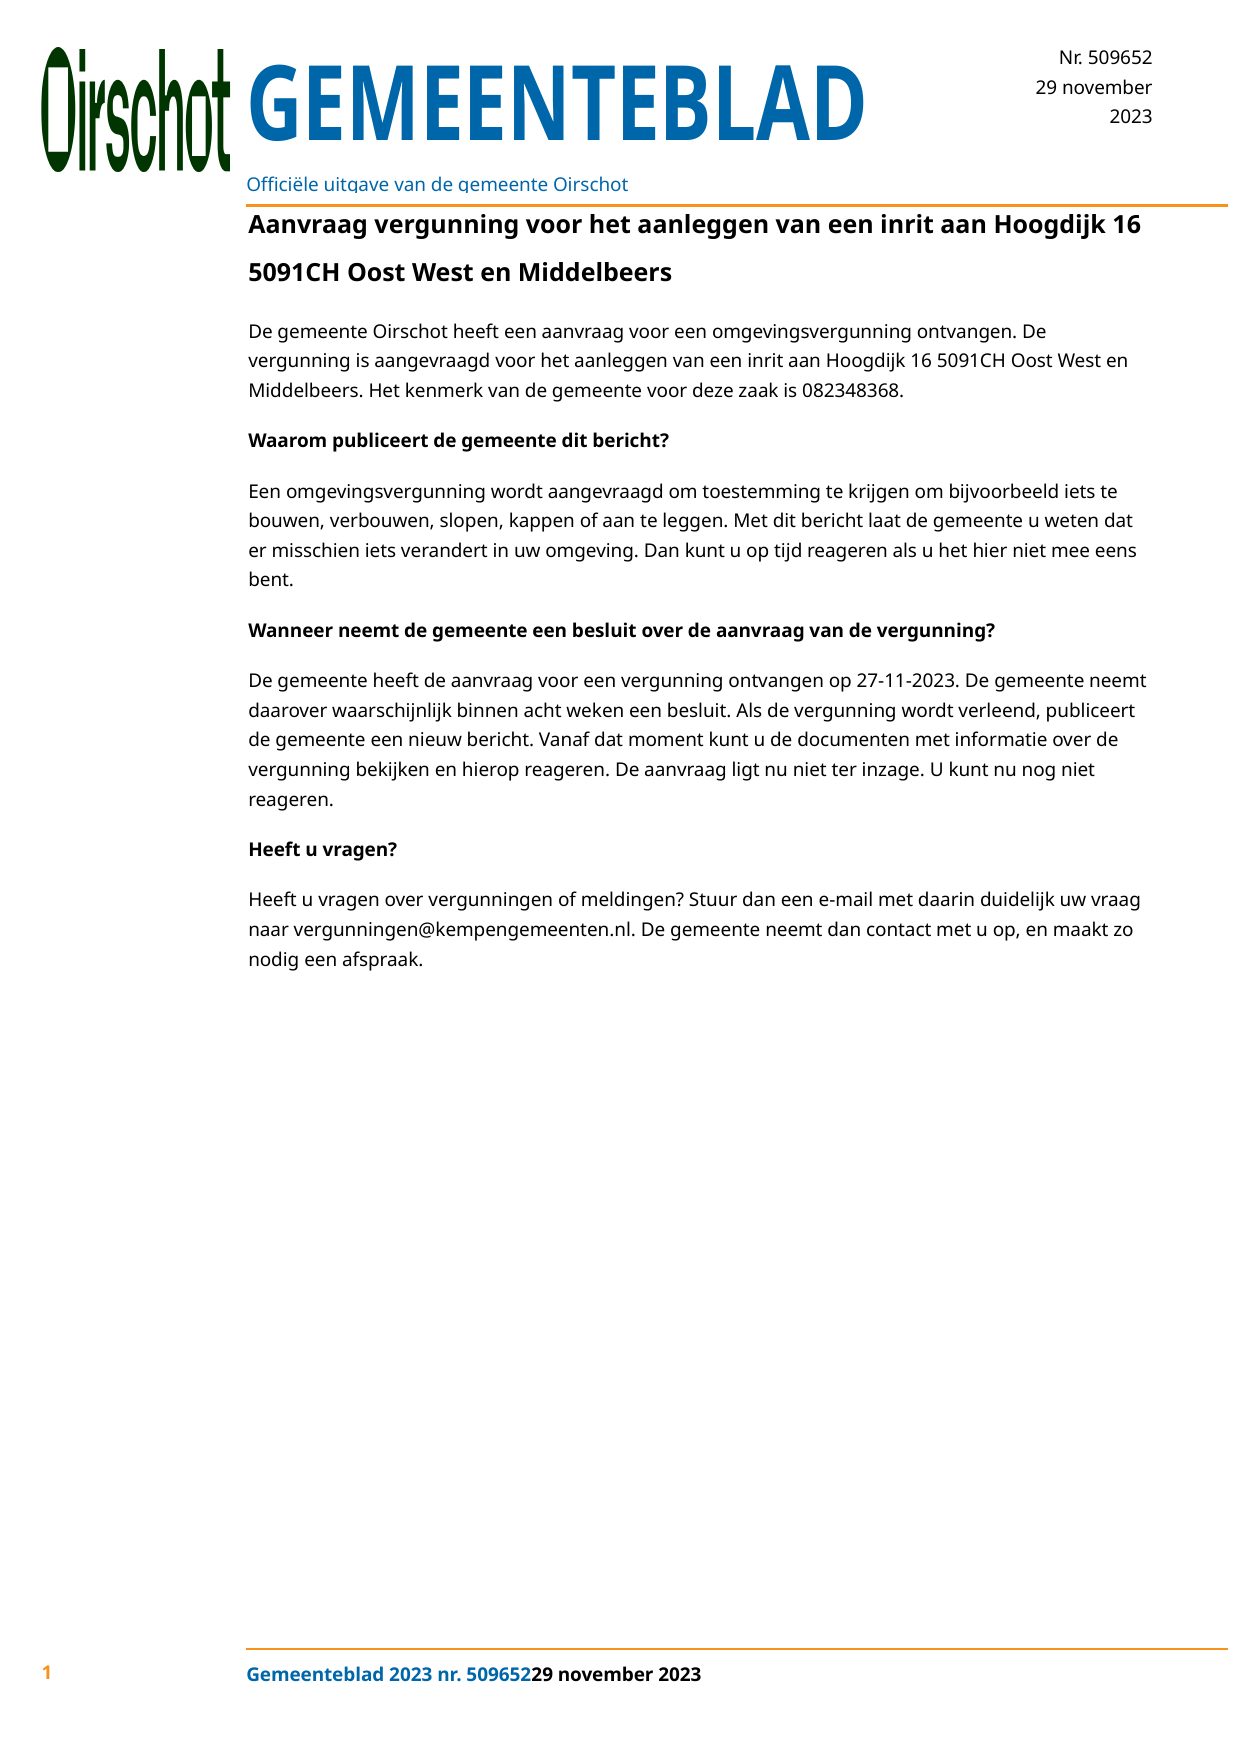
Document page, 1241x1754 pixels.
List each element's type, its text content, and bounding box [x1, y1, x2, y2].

text De gemeente Oirschot heeft een aanvraag voor een omgevingsvergunning ontvangen. De vergunning is aangevraagd voor het aanleggen van een inrit aan Hoogdijk 16 5091CH Oost West en Middelbeers. Het kenmerk van de gemeente voor deze zaak is 082348368. [248, 318, 1152, 403]
text De gemeente heeft de aanvraag voor een vergunning ontvangen op 27-11-2023. De gemeente neemt daarover waarschijnlijk binnen acht weken een besluit. Als de vergunning wordt verleend, publiceert de gemeente een nieuw bericht. Vanaf dat moment kunt u de documenten met informatie over de vergunning bekijken en hierop reageren. De aanvraag ligt nu niet ter inzage. U kunt nu nog niet reageren. [248, 667, 1152, 812]
text Heeft u vragen? [248, 836, 1152, 862]
text Een omgevingsvergunning wordt aangevraagd om toestemming te krijgen om bijvoorbeeld iets te bouwen, verbouwen, slopen, kappen of aan te leggen. Met dit bericht laat de gemeente u weten dat er misschien iets verandert in uw omgeving. Dan kunt u op tijd reageren als u het hier niet mee eens bent. [248, 478, 1152, 592]
text Waarom publiceert de gemeente dit bericht? [248, 427, 1152, 453]
picture [41, 47, 231, 172]
text Heeft u vragen over vergunningen of meldingen? Stuur dan een e-mail met daarin duidelijk uw vraag naar vergunningen@kempengemeenten.nl. De gemeente neemt dan contact met u op, en maakt zo nodig een afspraak. [248, 887, 1152, 972]
text Wanneer neemt de gemeente een besluit over de aanvraag van de vergunning? [248, 617, 1152, 643]
text Aanvraag vergunning voor het aanleggen van een inrit aan Hoogdijk 16 5091CH Oost West en Middelbeers [248, 207, 1152, 288]
